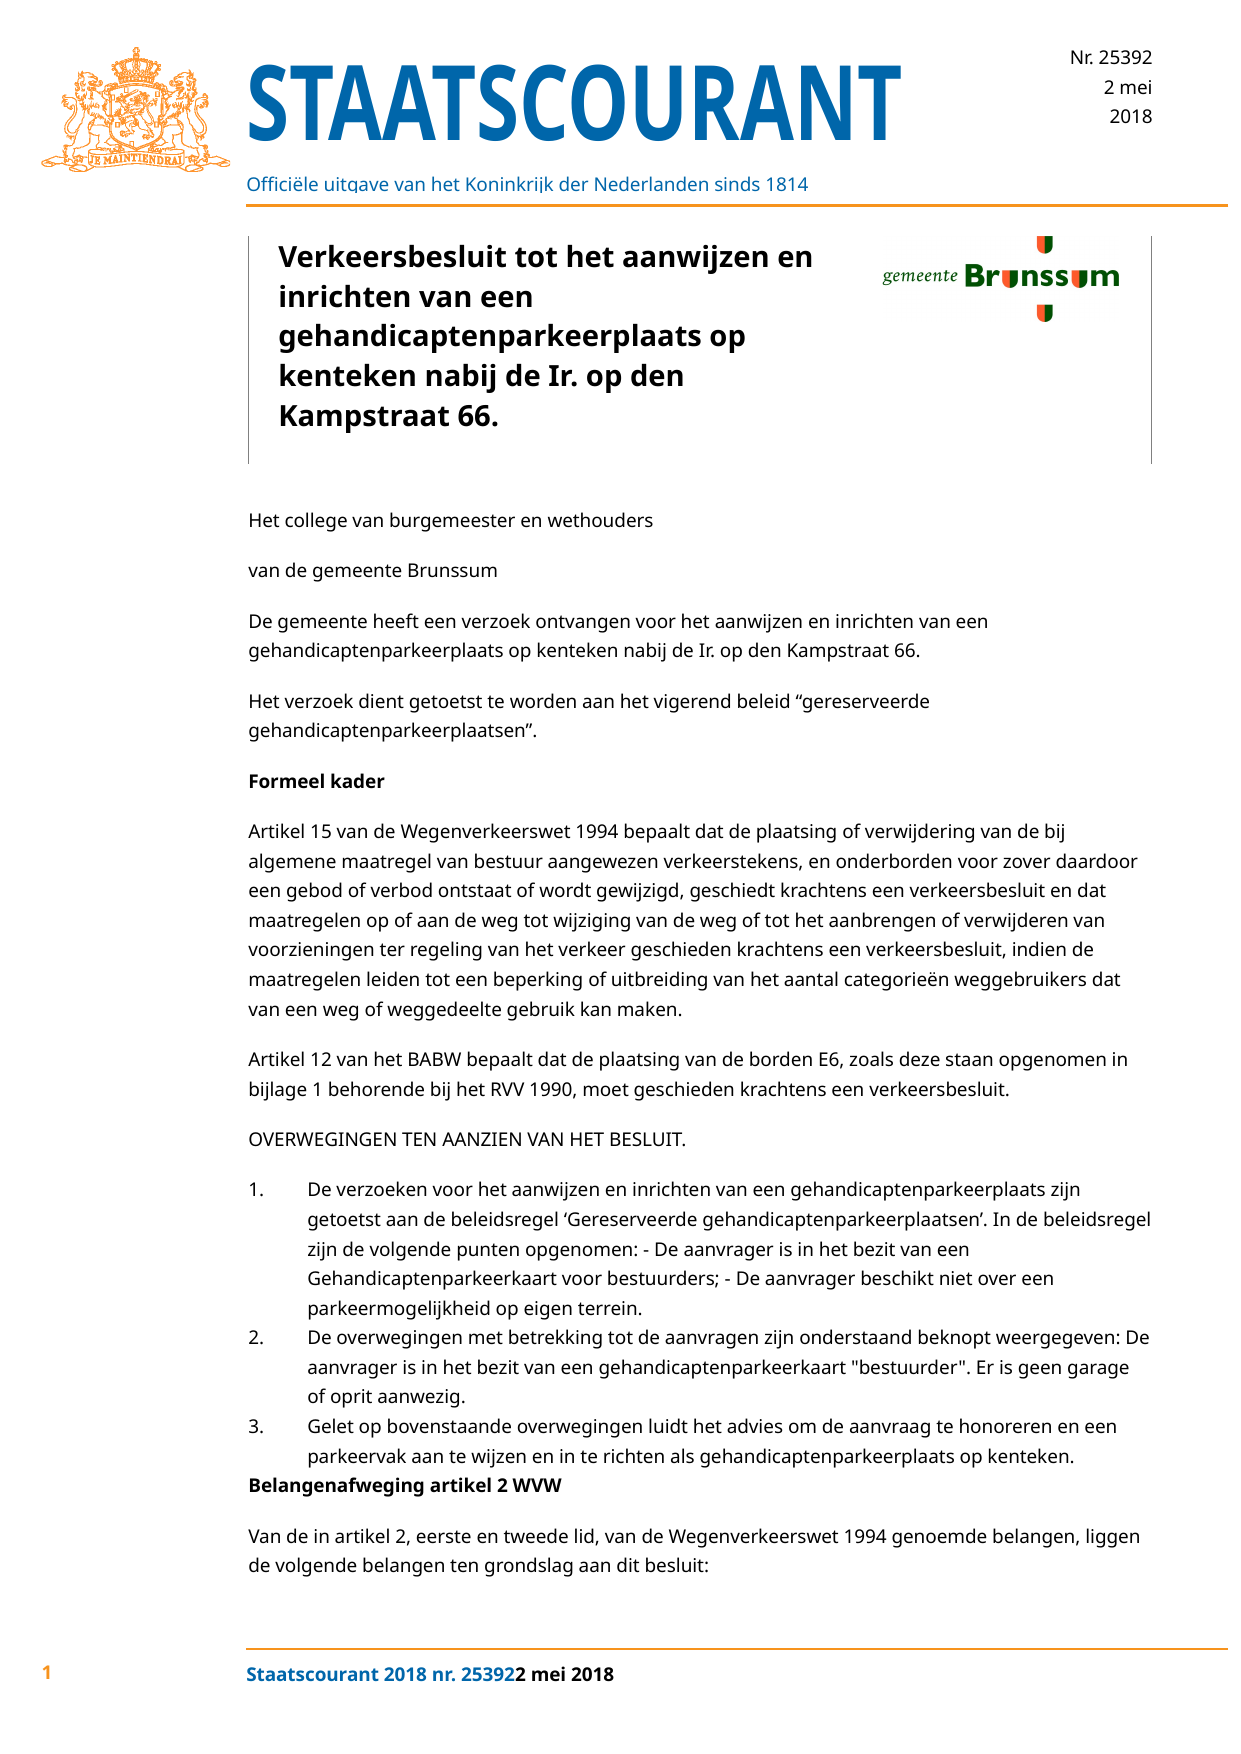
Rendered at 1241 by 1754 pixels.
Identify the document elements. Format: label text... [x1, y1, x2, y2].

text Formeel kader [248, 768, 1152, 793]
list Gelet op bovenstaande overwegingen luidt het advies om de aanvraag te honoreren en een parkeervak aan te wijzen en in te richten als gehandicaptenparkeerplaats op kenteken. [248, 1413, 1152, 1468]
table_header Verkeersbesluit tot het aanwijzen en inrichten van een gehandicaptenparkeerplaats op kenteken nabij de Ir. op den Kampstraat 66. [249, 236, 850, 464]
text Artikel 12 van het BABW bepaalt dat de plaatsing van de borden E6, zoals deze staan opgenomen in bijlage 1 behorende bij het RVV 1990, moet geschieden krachtens een verkeersbesluit. [248, 1046, 1152, 1101]
text Belangenafweging artikel 2 WVW [248, 1472, 1152, 1498]
text De gemeente heeft een verzoek ontvangen voor het aanwijzen en inrichten van een gehandicaptenparkeerplaats op kenteken nabij de Ir. op den Kampstraat 66. [248, 608, 1152, 663]
text Van de in artikel 2, eerste en tweede lid, van de Wegenverkeerswet 1994 genoemde belangen, liggen de volgende belangen ten grondslag aan dit besluit: [248, 1523, 1152, 1578]
text Het verzoek dient getoetst te worden aan het vigerend beleid “gereserveerde gehandicaptenparkeerplaatsen”. [248, 688, 1152, 743]
list De overwegingen met betrekking tot de aanvragen zijn onderstaand beknopt weergegeven: De aanvrager is in het bezit van een gehandicaptenparkeerkaart "bestuurder". Er is geen garage of oprit aanwezig. [248, 1324, 1152, 1409]
list De verzoeken voor het aanwijzen en inrichten van een gehandicaptenparkeerplaats zijn getoetst aan de beleidsregel ‘Gereserveerde gehandicaptenparkeerplaatsen’. In de beleidsregel zijn de volgende punten opgenomen: - De aanvrager is in het bezit van een Gehandicaptenparkeerkaart voor bestuurders; - De aanvrager beschikt niet over een parkeermogelijkheid op eigen terrein. [248, 1177, 1152, 1321]
text Artikel 15 van de Wegenverkeerswet 1994 bepaalt dat de plaatsing of verwijdering van de bij algemene maatregel van bestuur aangewezen verkeerstekens, en onderborden voor zover daardoor een gebod of verbod ontstaat of wordt gewijzigd, geschiedt krachtens een verkeersbesluit en dat maatregelen op of aan de weg tot wijziging van de weg of tot het aanbrengen of verwijderen van voorzieningen ter regeling van het verkeer geschieden krachtens een verkeersbesluit, indien de maatregelen leiden tot een beperking of uitbreiding van het aantal categorieën weggebruikers dat van een weg of weggedeelte gebruik kan maken. [248, 818, 1152, 1021]
text van de gemeente Brunssum [248, 557, 1152, 583]
picture [882, 236, 1119, 322]
text Het college van burgemeester en wethouders [248, 507, 1152, 533]
text OVERWEGINGEN TEN AANZIEN VAN HET BESLUIT. [248, 1126, 1152, 1152]
picture [41, 47, 231, 172]
table_header [850, 236, 1151, 464]
